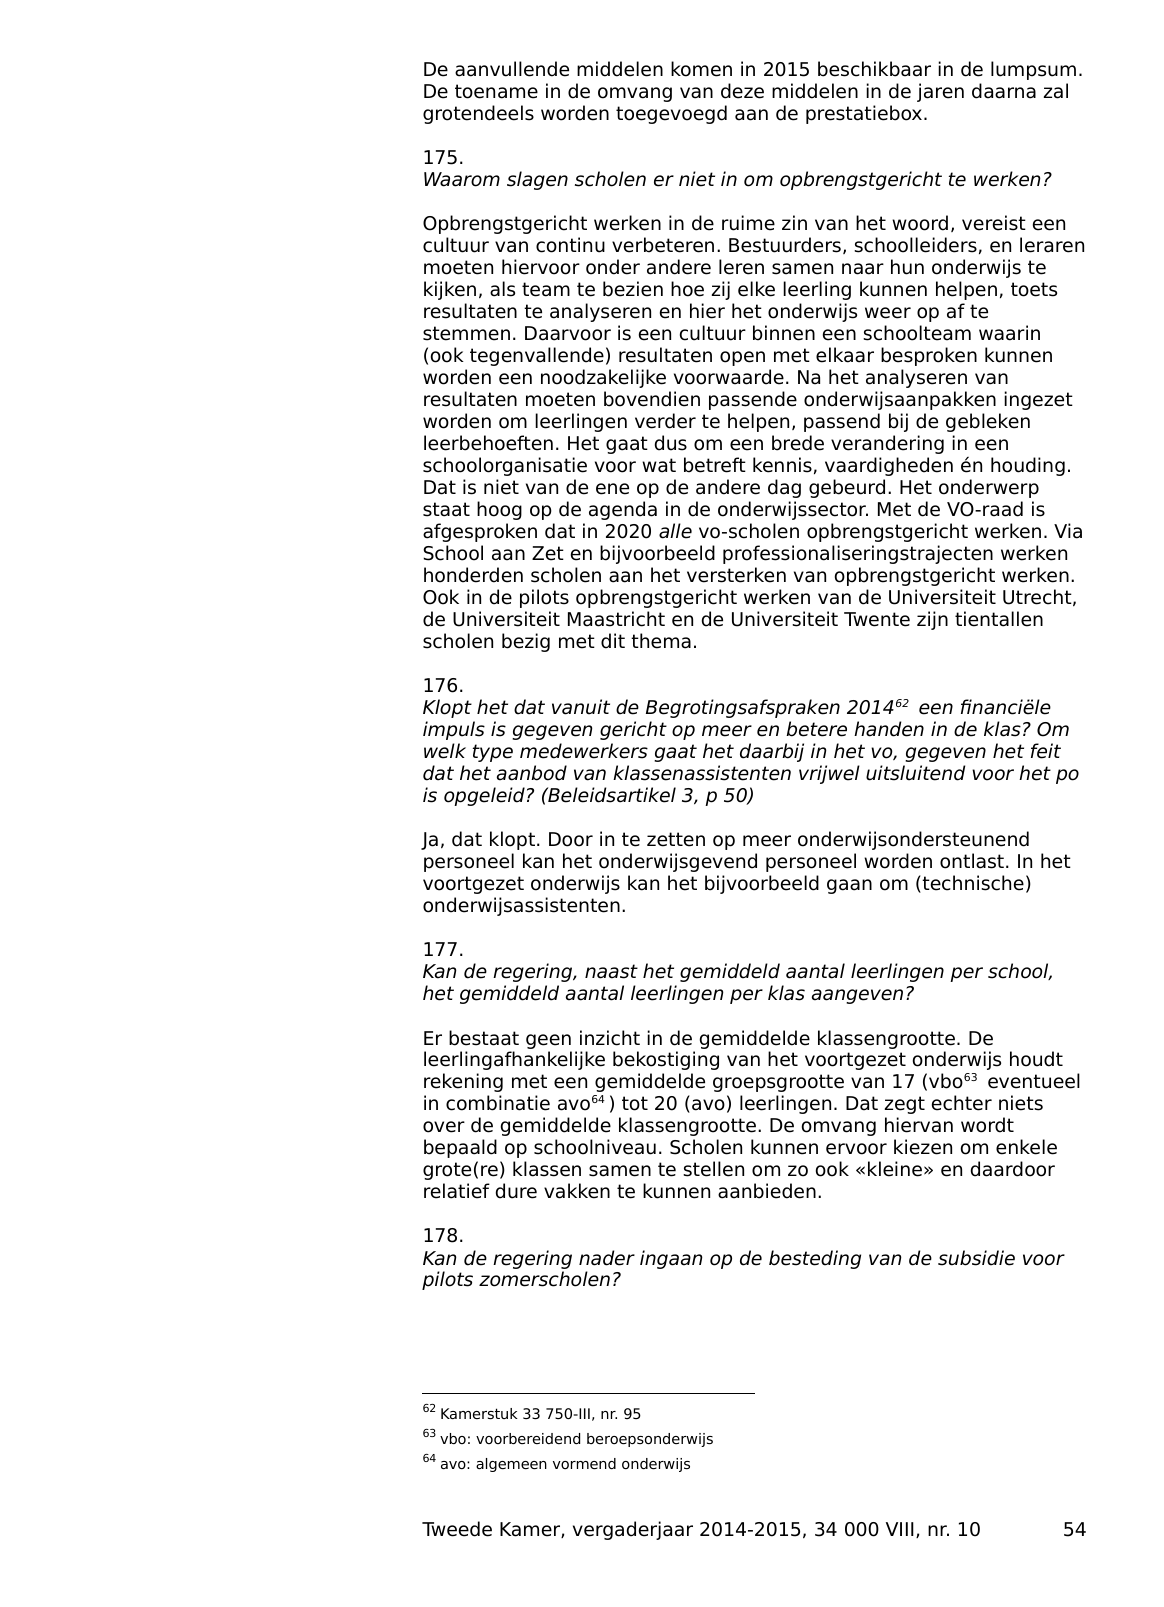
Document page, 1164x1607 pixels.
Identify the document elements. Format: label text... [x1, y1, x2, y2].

text 178. [422, 1225, 1087, 1247]
text Kan de regering nader ingaan op de besteding van de subsidie voor pilots zomerscholen? [422, 1247, 1087, 1291]
text De aanvullende middelen komen in 2015 beschikbaar in de lumpsum. De toename in de omvang van deze middelen in de jaren daarna zal grotendeels worden toegevoegd aan de prestatiebox. [422, 59, 1087, 125]
text Er bestaat geen inzicht in de gemiddelde klassengrootte. De leerlingafhankelijke bekostiging van het voortgezet onderwijs houdt rekening met een gemiddelde groepsgrootte van 17 (vbo eventueel in combinatie avo) tot 20 (avo) leerlingen. Dat zegt echter niets over de gemiddelde klassengrootte. De omvang hiervan wordt bepaald op schoolniveau. Scholen kunnen ervoor kiezen om enkele grote(re) klassen samen te stellen om zo ook «kleine» en daardoor relatief dure vakken te kunnen aanbieden. [422, 1027, 1087, 1203]
text 176. [422, 675, 1087, 697]
text avo: algemeen vormend onderwijs [422, 1452, 1087, 1474]
text Ja, dat klopt. Door in te zetten op meer onderwijsondersteunend personeel kan het onderwijsgevend personeel worden ontlast. In het voortgezet onderwijs kan het bijvoorbeeld gaan om (technische) onderwijsassistenten. [422, 829, 1087, 917]
text 175. [422, 147, 1087, 169]
text Opbrengstgericht werken in de ruime zin van het woord, vereist een cultuur van continu verbeteren. Bestuurders, schoolleiders, en leraren moeten hiervoor onder andere leren samen naar hun onderwijs te kijken, als team te bezien hoe zij elke leerling kunnen helpen, toets resultaten te analyseren en hier het onderwijs weer op af te stemmen. Daarvoor is een cultuur binnen een schoolteam waarin (ook tegenvallende) resultaten open met elkaar besproken kunnen worden een noodzakelijke voorwaarde. Na het analyseren van resultaten moeten bovendien passende onderwijsaanpakken ingezet worden om leerlingen verder te helpen, passend bij de gebleken leerbehoeften. Het gaat dus om een brede verandering in een schoolorganisatie voor wat betreft kennis, vaardigheden én houding. Dat is niet van de ene op de andere dag gebeurd. Het onderwerp staat hoog op de agenda in de onderwijssector. Met de VO-raad is afgesproken dat in 2020 alle vo-scholen opbrengstgericht werken. Via School aan Zet en bijvoorbeeld professionaliseringstrajecten werken honderden scholen aan het versterken van opbrengstgericht werken. Ook in de pilots opbrengstgericht werken van de Universiteit Utrecht, de Universiteit Maastricht en de Universiteit Twente zijn tientallen scholen bezig met dit thema. [422, 213, 1087, 653]
text Kamerstuk 33 750-III, nr. 95 [422, 1402, 1087, 1424]
text Klopt het dat vanuit de Begrotingsafspraken 2014 een financiële impuls is gegeven gericht op meer en betere handen in de klas? Om welk type medewerkers gaat het daarbij in het vo, gegeven het feit dat het aanbod van klassenassistenten vrijwel uitsluitend voor het po is opgeleid? (Beleidsartikel 3, p 50) [422, 697, 1087, 807]
text 177. [422, 939, 1087, 961]
text vbo: voorbereidend beroepsonderwijs [422, 1427, 1087, 1449]
text Waarom slagen scholen er niet in om opbrengstgericht te werken? [422, 169, 1087, 191]
text Kan de regering, naast het gemiddeld aantal leerlingen per school, het gemiddeld aantal leerlingen per klas aangeven? [422, 961, 1087, 1005]
